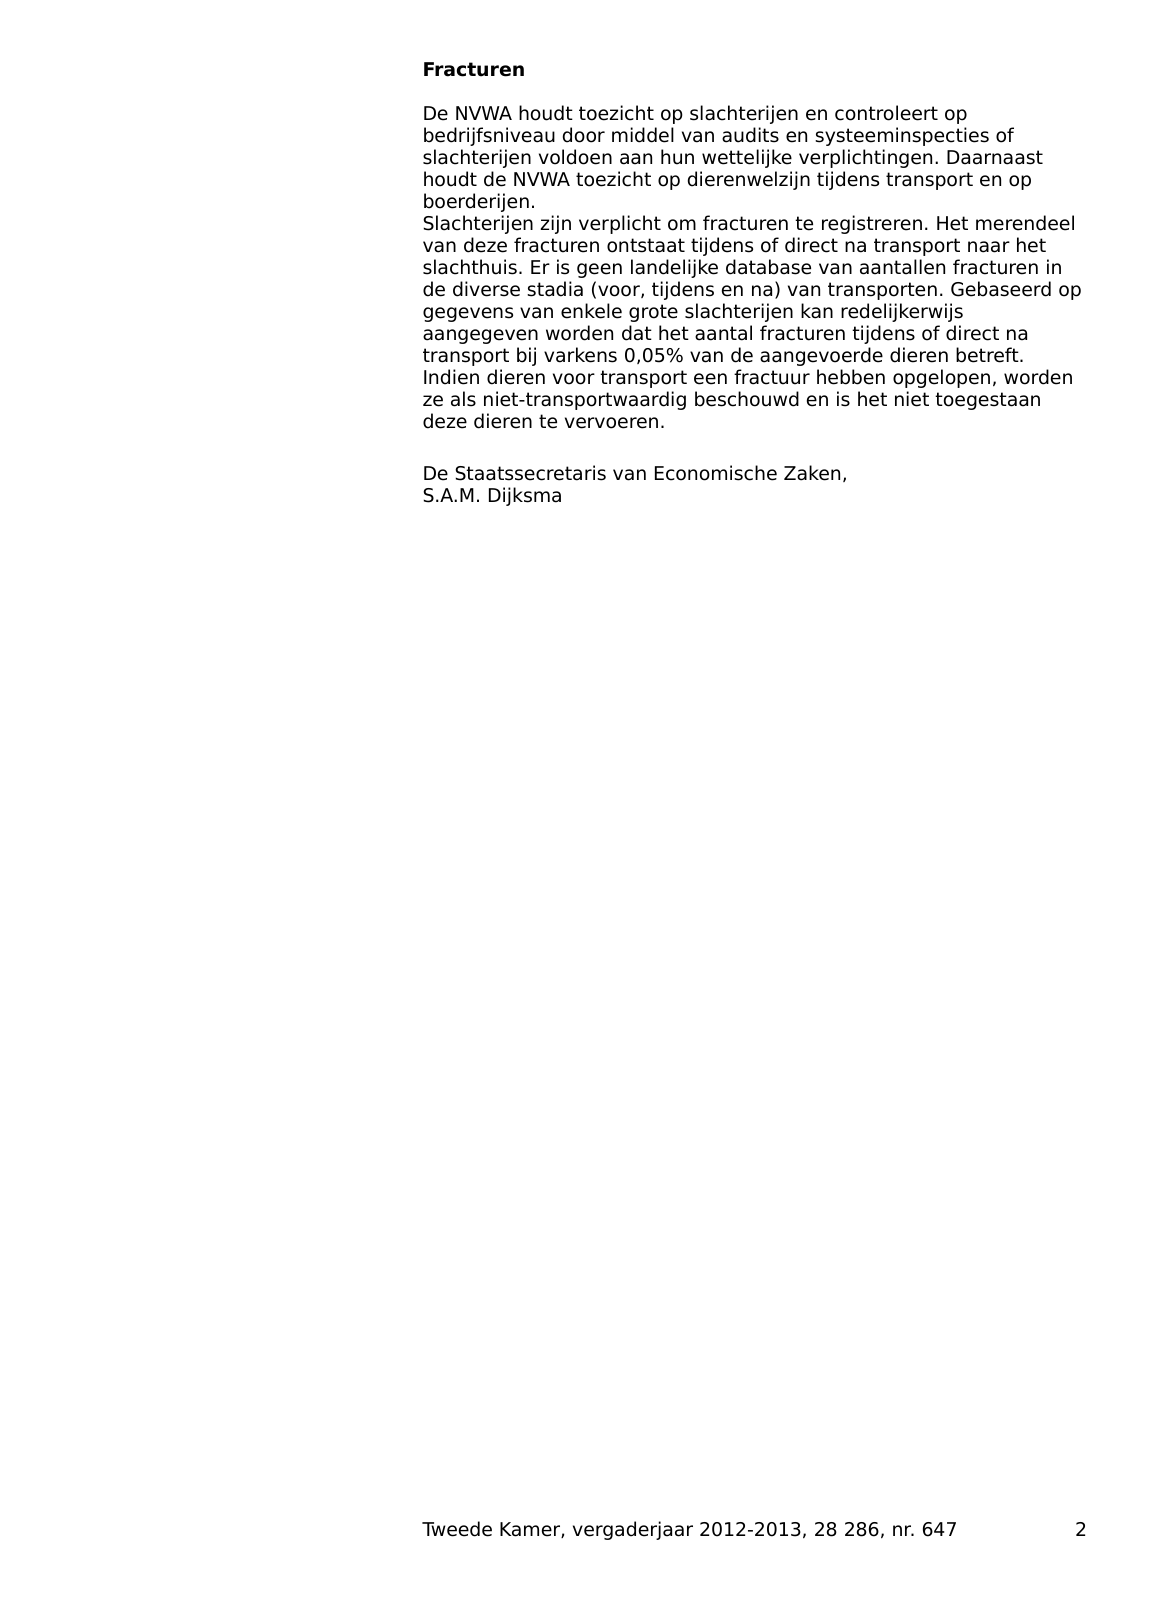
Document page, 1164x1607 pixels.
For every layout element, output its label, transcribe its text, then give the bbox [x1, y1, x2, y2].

text De NVWA houdt toezicht op slachterijen en controleert op bedrijfsniveau door middel van audits en systeeminspecties of slachterijen voldoen aan hun wettelijke verplichtingen. Daarnaast houdt de NVWA toezicht op dierenwelzijn tijdens transport en op boerderijen. [422, 103, 1087, 213]
subtitle Fracturen [422, 59, 1087, 81]
text Slachterijen zijn verplicht om fracturen te registreren. Het merendeel van deze fracturen ontstaat tijdens of direct na transport naar het slachthuis. Er is geen landelijke database van aantallen fracturen in de diverse stadia (voor, tijdens en na) van transporten. Gebaseerd op gegevens van enkele grote slachterijen kan redelijkerwijs aangegeven worden dat het aantal fracturen tijdens of direct na transport bij varkens 0,05% van de aangevoerde dieren betreft. Indien dieren voor transport een fractuur hebben opgelopen, worden ze als niet-transportwaardig beschouwd en is het niet toegestaan deze dieren te vervoeren. [422, 213, 1087, 433]
text De Staatssecretaris van Economische Zaken, S.A.M. Dijksma [422, 463, 1087, 507]
